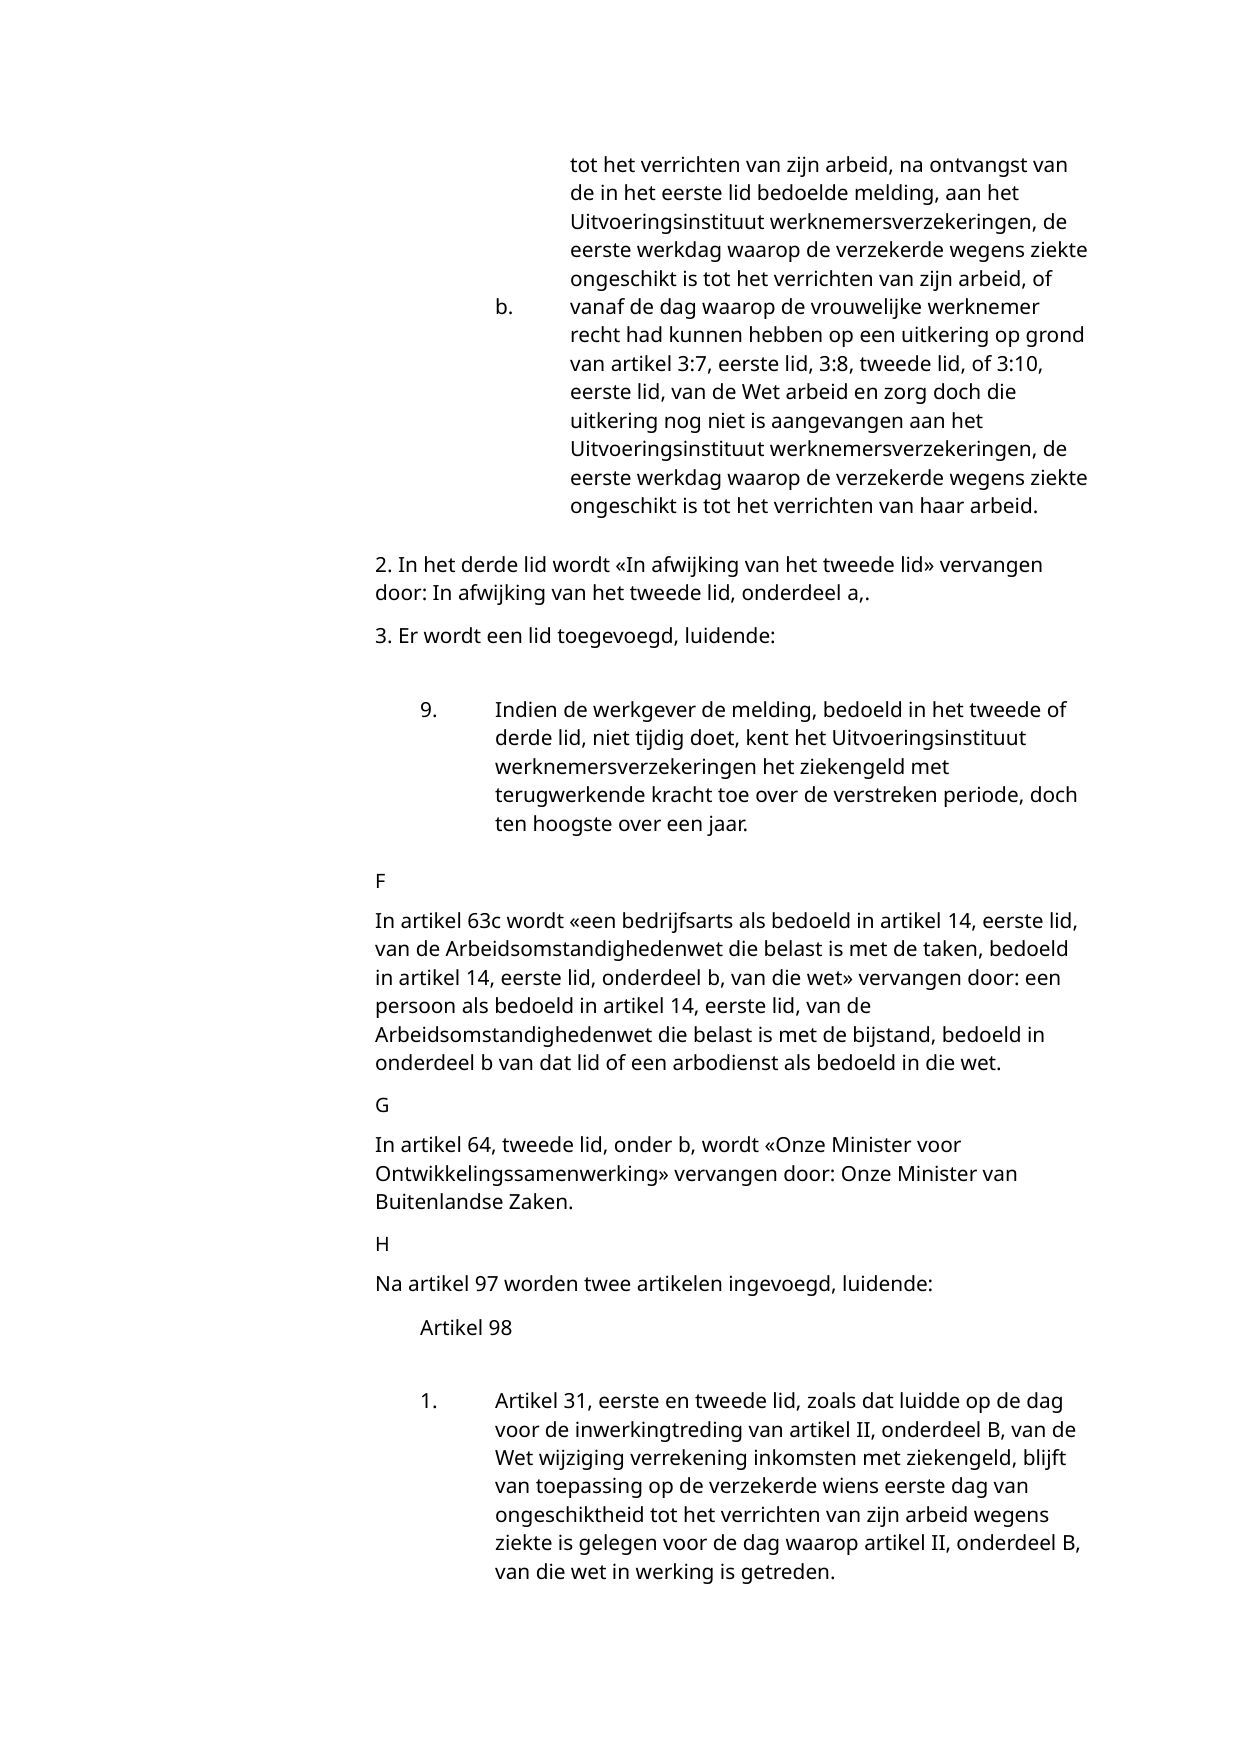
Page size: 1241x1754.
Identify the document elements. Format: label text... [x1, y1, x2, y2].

list Indien de werkgever de melding, bedoeld in het tweede of derde lid, niet tijdig doet, kent het Uitvoeringsinstituut werknemersverzekeringen het ziekengeld met terugwerkende kracht toe over de verstreken periode, doch ten hoogste over een jaar. [420, 695, 1090, 837]
subtitle Artikel 98 [420, 1313, 1090, 1341]
list tot het verrichten van zijn arbeid, na ontvangst van de in het eerste lid bedoelde melding, aan het Uitvoeringsinstituut werknemersverzekeringen, de eerste werkdag waarop de verzekerde wegens ziekte ongeschikt is tot het verrichten van zijn arbeid, of [495, 150, 1090, 292]
text G [375, 1092, 1090, 1118]
text Na artikel 97 worden twee artikelen ingevoegd, luidende: [375, 1269, 1090, 1298]
text In artikel 63c wordt «een bedrijfsarts als bedoeld in artikel 14, eerste lid, van de Arbeidsomstandighedenwet die belast is met de taken, bedoeld in artikel 14, eerste lid, onderdeel b, van die wet» vervangen door: een persoon als bedoeld in artikel 14, eerste lid, van de Arbeidsomstandighedenwet die belast is met de bijstand, bedoeld in onderdeel b van dat lid of een arbodienst als bedoeld in die wet. [375, 906, 1090, 1077]
text H [375, 1231, 1090, 1258]
text 2. In het derde lid wordt «In afwijking van het tweede lid» vervangen door: In afwijking van het tweede lid, onderdeel a,. [375, 550, 1090, 607]
list vanaf de dag waarop de vrouwelijke werknemer recht had kunnen hebben op een uitkering op grond van artikel 3:7, eerste lid, 3:8, tweede lid, of 3:10, eerste lid, van de Wet arbeid en zorg doch die uitkering nog niet is aangevangen aan het Uitvoeringsinstituut werknemersverzekeringen, de eerste werkdag waarop de verzekerde wegens ziekte ongeschikt is tot het verrichten van haar arbeid. [495, 292, 1090, 520]
text In artikel 64, tweede lid, onder b, wordt «Onze Minister voor Ontwikkelingssamenwerking» vervangen door: Onze Minister van Buitenlandse Zaken. [375, 1130, 1090, 1216]
list Artikel 31, eerste en tweede lid, zoals dat luidde op de dag voor de inwerkingtreding van artikel II, onderdeel B, van de Wet wijziging verrekening inkomsten met ziekengeld, blijft van toepassing op de verzekerde wiens eerste dag van ongeschiktheid tot het verrichten van zijn arbeid wegens ziekte is gelegen voor de dag waarop artikel II, onderdeel B, van die wet in werking is getreden. [420, 1386, 1090, 1585]
text F [375, 867, 1090, 894]
text 3. Er wordt een lid toegevoegd, luidende: [375, 622, 1090, 650]
